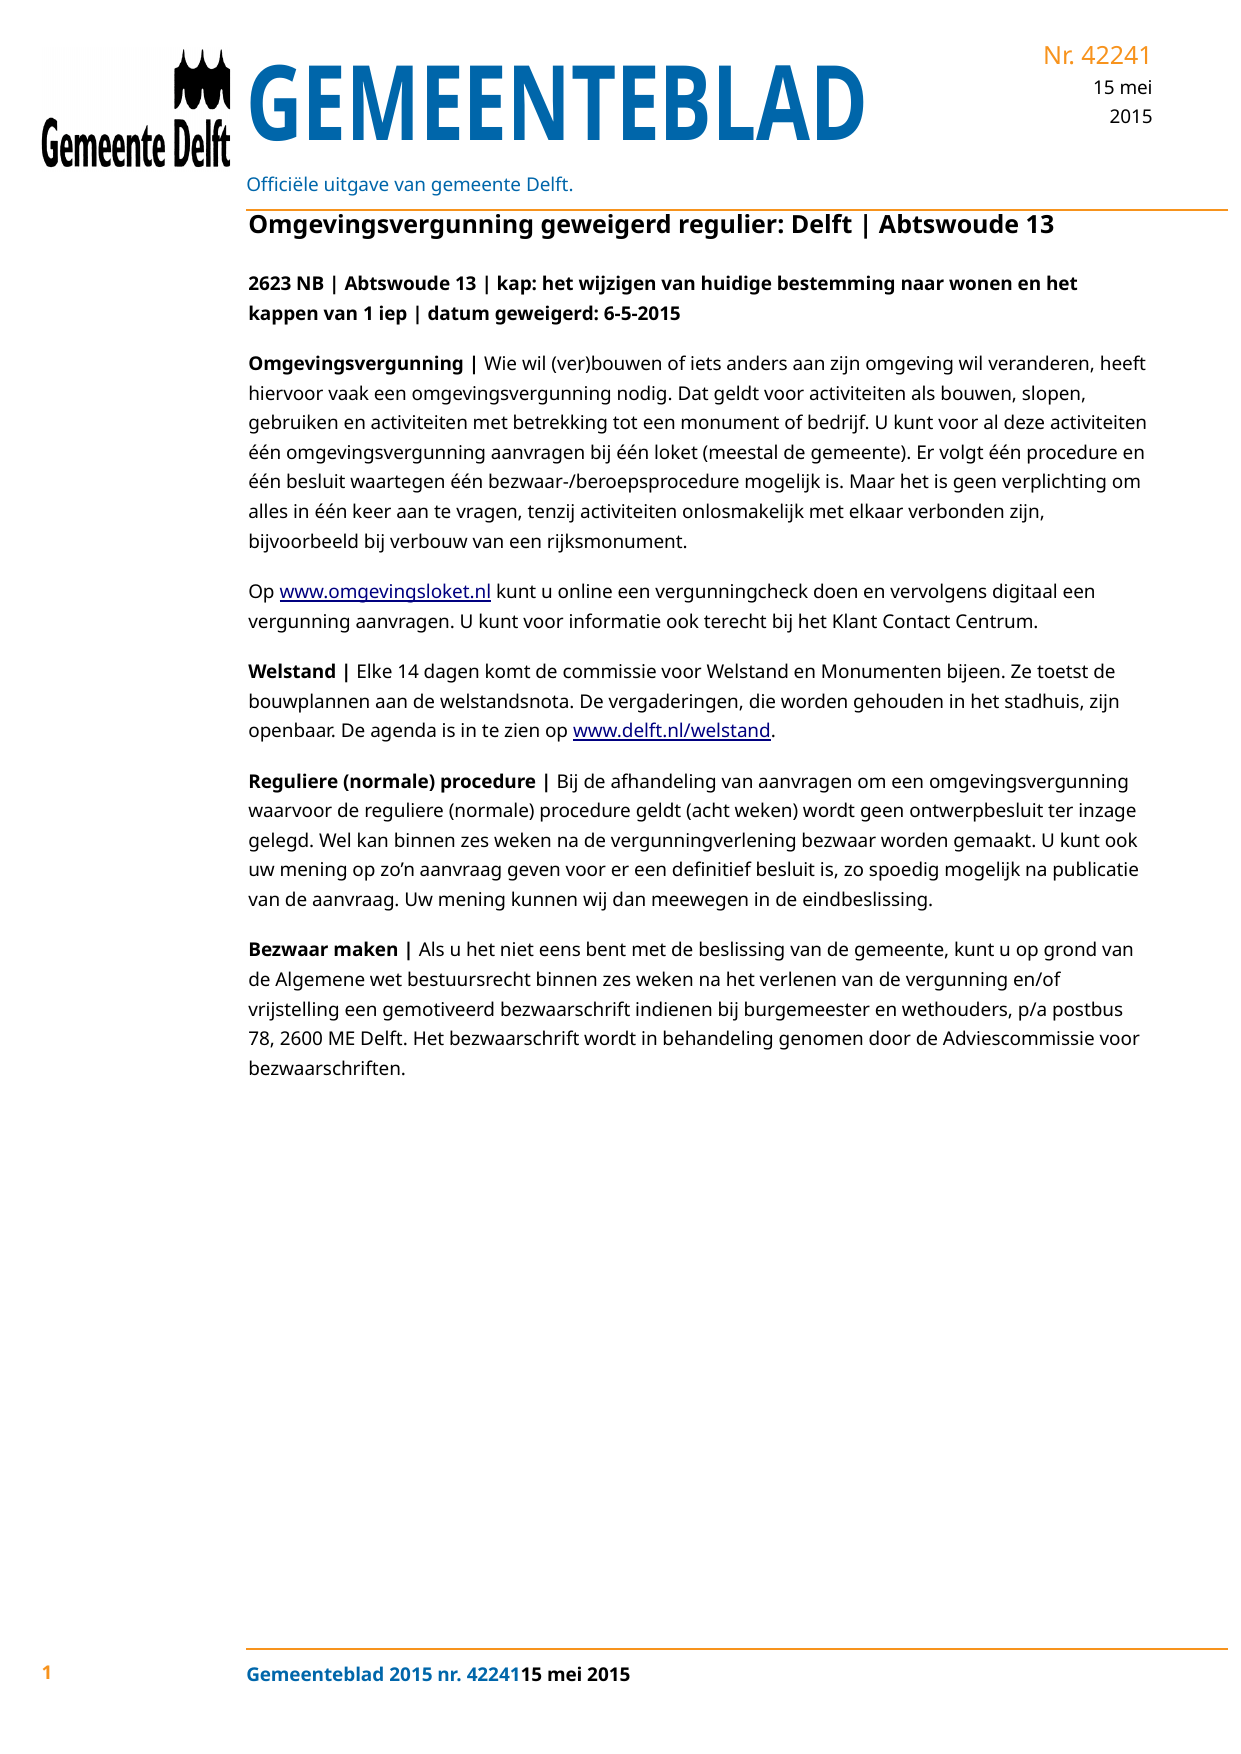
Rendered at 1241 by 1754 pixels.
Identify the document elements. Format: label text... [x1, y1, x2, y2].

text Op www.omgevingsloket.nl kunt u online een vergunningcheck doen en vervolgens digitaal een vergunning aanvragen. U kunt voor informatie ook terecht bij het Klant Contact Centrum. [248, 578, 1152, 633]
text 2623 NB | Abtswoude 13 | kap: het wijzigen van huidige bestemming naar wonen en het kappen van 1 iep | datum geweigerd: 6-5-2015 [248, 270, 1152, 326]
picture [41, 47, 231, 172]
text Omgevingsvergunning geweigerd regulier: Delft | Abtswoude 13 [248, 211, 1152, 241]
text Welstand | Elke 14 dagen komt de commissie voor Welstand en Monumenten bijeen. Ze toetst de bouwplannen aan de welstandsnota. De vergaderingen, die worden gehouden in het stadhuis, zijn openbaar. De agenda is in te zien op www.delft.nl/welstand. [248, 658, 1152, 743]
text Bezwaar maken | Als u het niet eens bent met de beslissing van de gemeente, kunt u op grond van de Algemene wet bestuursrecht binnen zes weken na het verlenen van de vergunning en/of vrijstelling een gemotiveerd bezwaarschrift indienen bij burgemeester en wethouders, p/a postbus 78, 2600 ME Delft. Het bezwaarschrift wordt in behandeling genomen door de Adviescommissie voor bezwaarschriften. [248, 937, 1152, 1081]
text Omgevingsvergunning | Wie wil (ver)bouwen of iets anders aan zijn omgeving wil veranderen, heeft hiervoor vaak een omgevingsvergunning nodig. Dat geldt voor activiteiten als bouwen, slopen, gebruiken en activiteiten met betrekking tot een monument of bedrijf. U kunt voor al deze activiteiten één omgevingsvergunning aanvragen bij één loket (meestal de gemeente). Er volgt één procedure en één besluit waartegen één bezwaar-/beroepsprocedure mogelijk is. Maar het is geen verplichting om alles in één keer aan te vragen, tenzij activiteiten onlosmakelijk met elkaar verbonden zijn, bijvoorbeeld bij verbouw van een rijksmonument. [248, 350, 1152, 553]
text Reguliere (normale) procedure | Bij de afhandeling van aanvragen om een omgevingsvergunning waarvoor de reguliere (normale) procedure geldt (acht weken) wordt geen ontwerpbesluit ter inzage gelegd. Wel kan binnen zes weken na de vergunningverlening bezwaar worden gemaakt. U kunt ook uw mening op zo’n aanvraag geven voor er een definitief besluit is, zo spoedig mogelijk na publicatie van de aanvraag. Uw mening kunnen wij dan meewegen in de eindbeslissing. [248, 768, 1152, 912]
